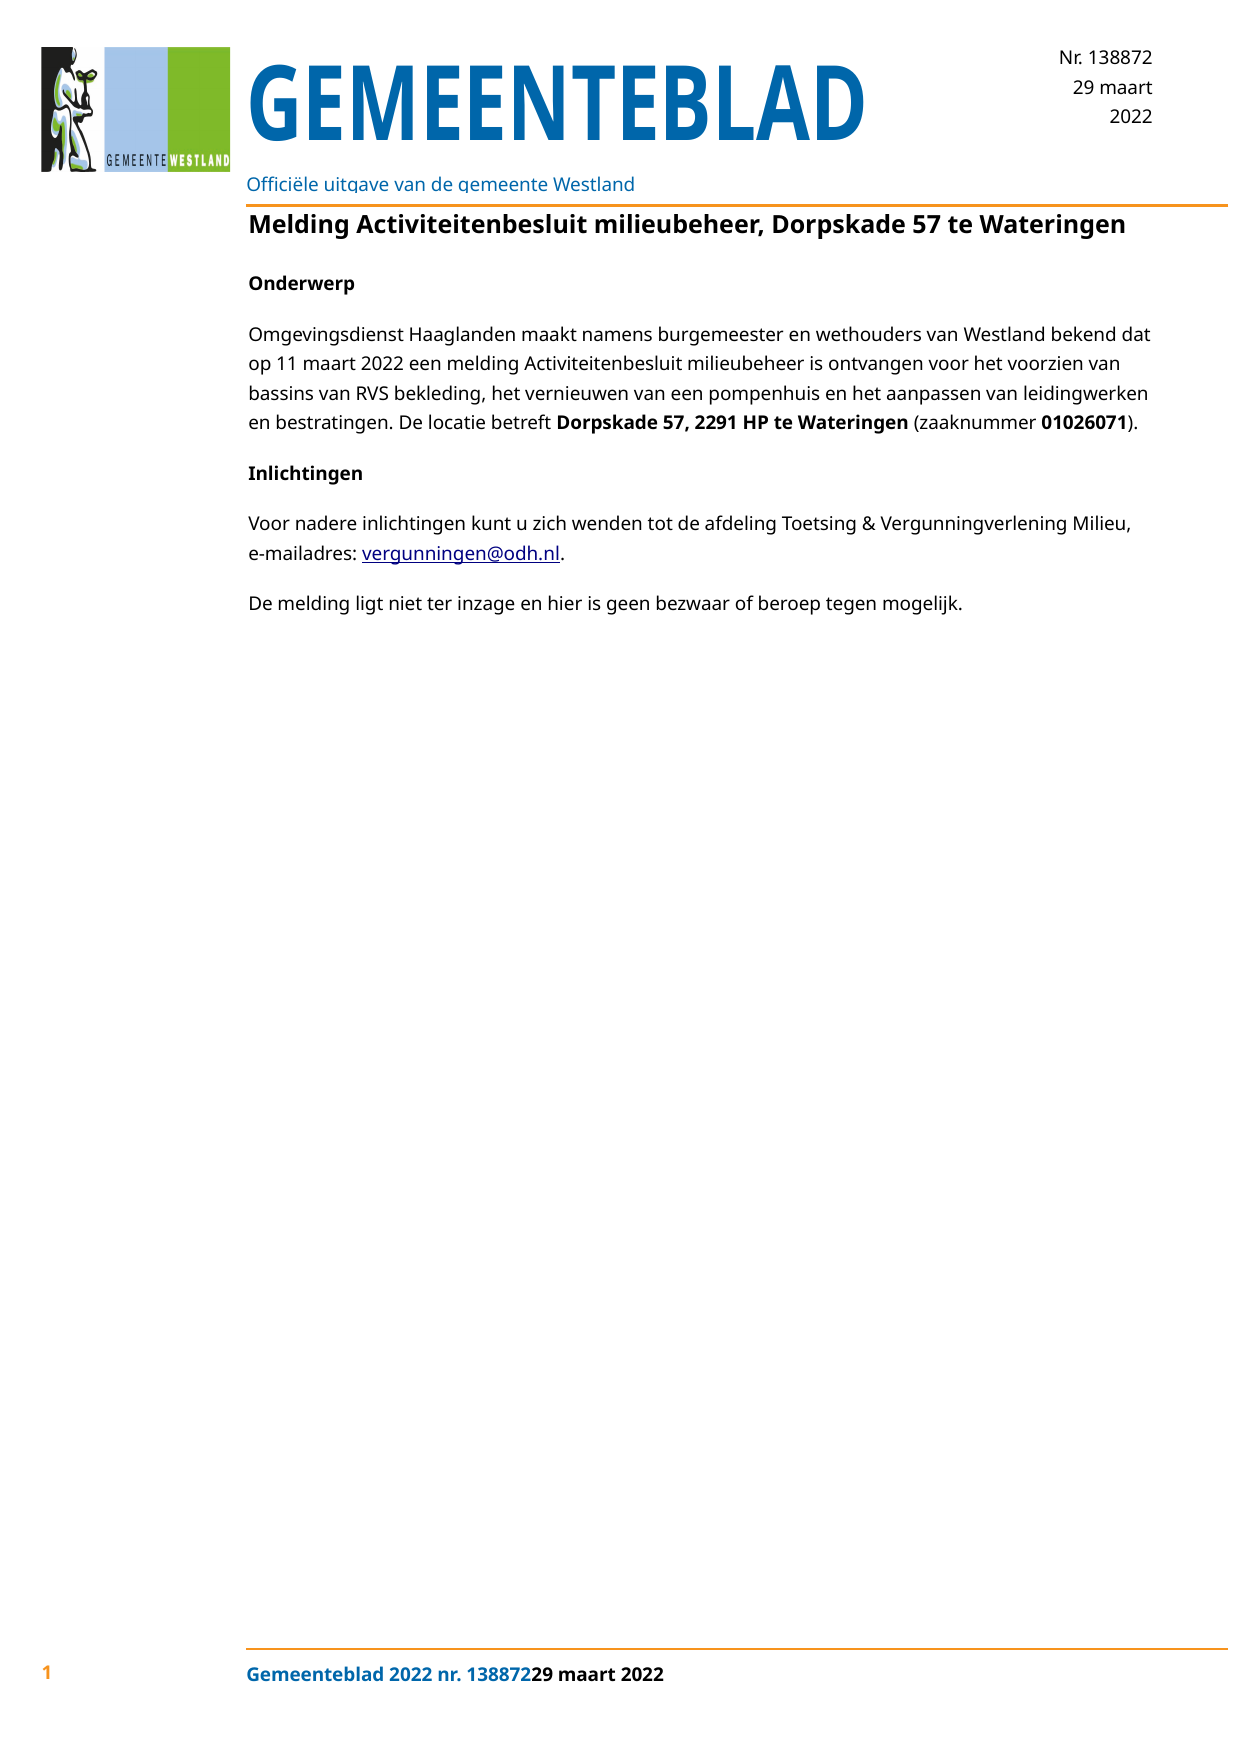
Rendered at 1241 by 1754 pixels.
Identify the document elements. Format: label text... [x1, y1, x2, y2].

text Voor nadere inlichtingen kunt u zich wenden tot de afdeling Toetsing & Vergunningverlening Milieu, e-mailadres: vergunningen@odh.nl. [248, 510, 1152, 566]
text Melding Activiteitenbesluit milieubeheer, Dorpskade 57 te Wateringen [248, 207, 1152, 241]
text Omgevingsdienst Haaglanden maakt namens burgemeester en wethouders van Westland bekend dat op 11 maart 2022 een melding Activiteitenbesluit milieubeheer is ontvangen voor het voorzien van bassins van RVS bekleding, het vernieuwen van een pompenhuis en het aanpassen van leidingwerken en bestratingen. De locatie betreft Dorpskade 57, 2291 HP te Wateringen (zaaknummer 01026071). [248, 321, 1152, 435]
text Onderwerp [248, 270, 1152, 296]
text De melding ligt niet ter inzage en hier is geen bezwaar of beroep tegen mogelijk. [248, 590, 1152, 616]
text Inlichtingen [248, 460, 1152, 486]
picture [41, 47, 231, 172]
